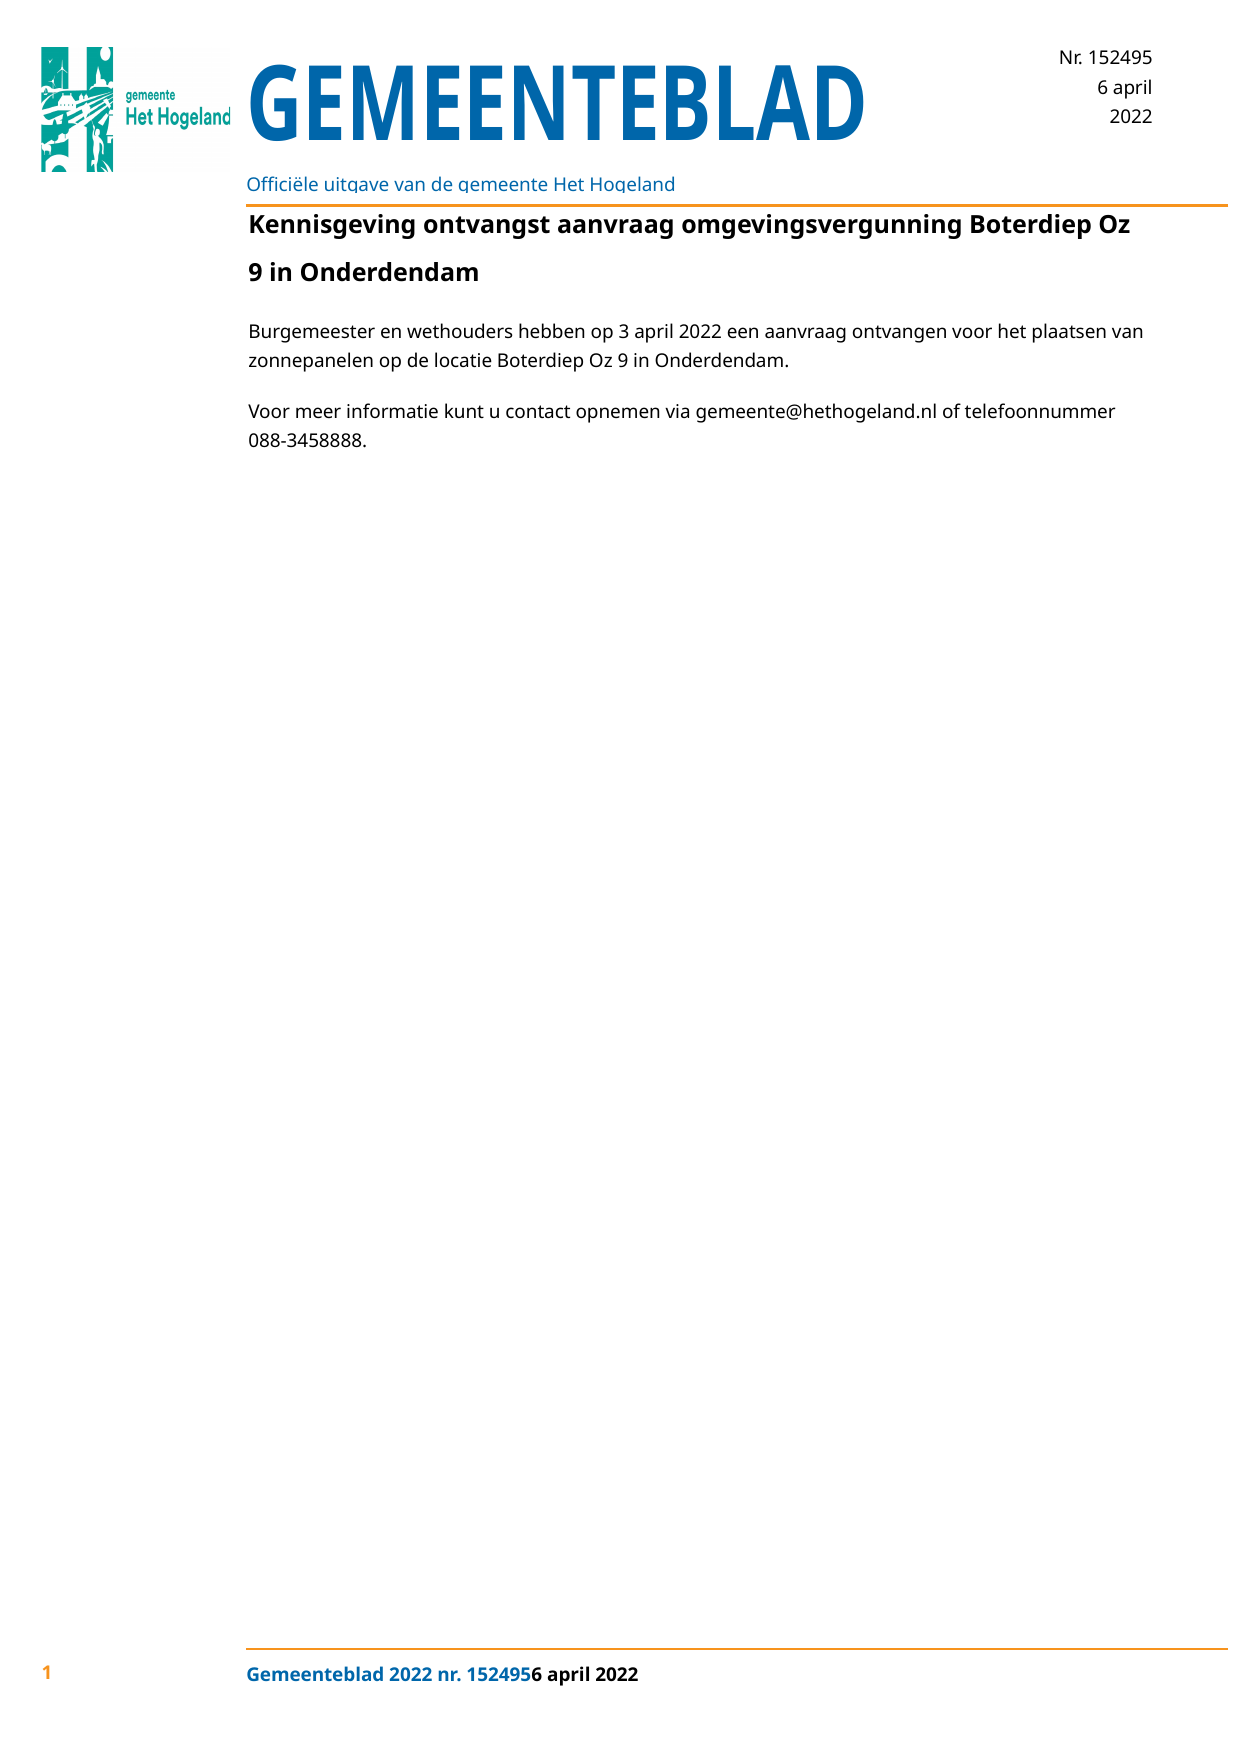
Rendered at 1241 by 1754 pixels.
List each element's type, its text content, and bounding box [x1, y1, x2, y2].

picture [41, 47, 231, 172]
text Voor meer informatie kunt u contact opnemen via gemeente@hethogeland.nl of telefoonnummer 088-3458888. [248, 398, 1152, 453]
text Burgemeester en wethouders hebben op 3 april 2022 een aanvraag ontvangen voor het plaatsen van zonnepanelen op de locatie Boterdiep Oz 9 in Onderdendam. [248, 318, 1152, 373]
text Kennisgeving ontvangst aanvraag omgevingsvergunning Boterdiep Oz 9 in Onderdendam [248, 207, 1152, 288]
